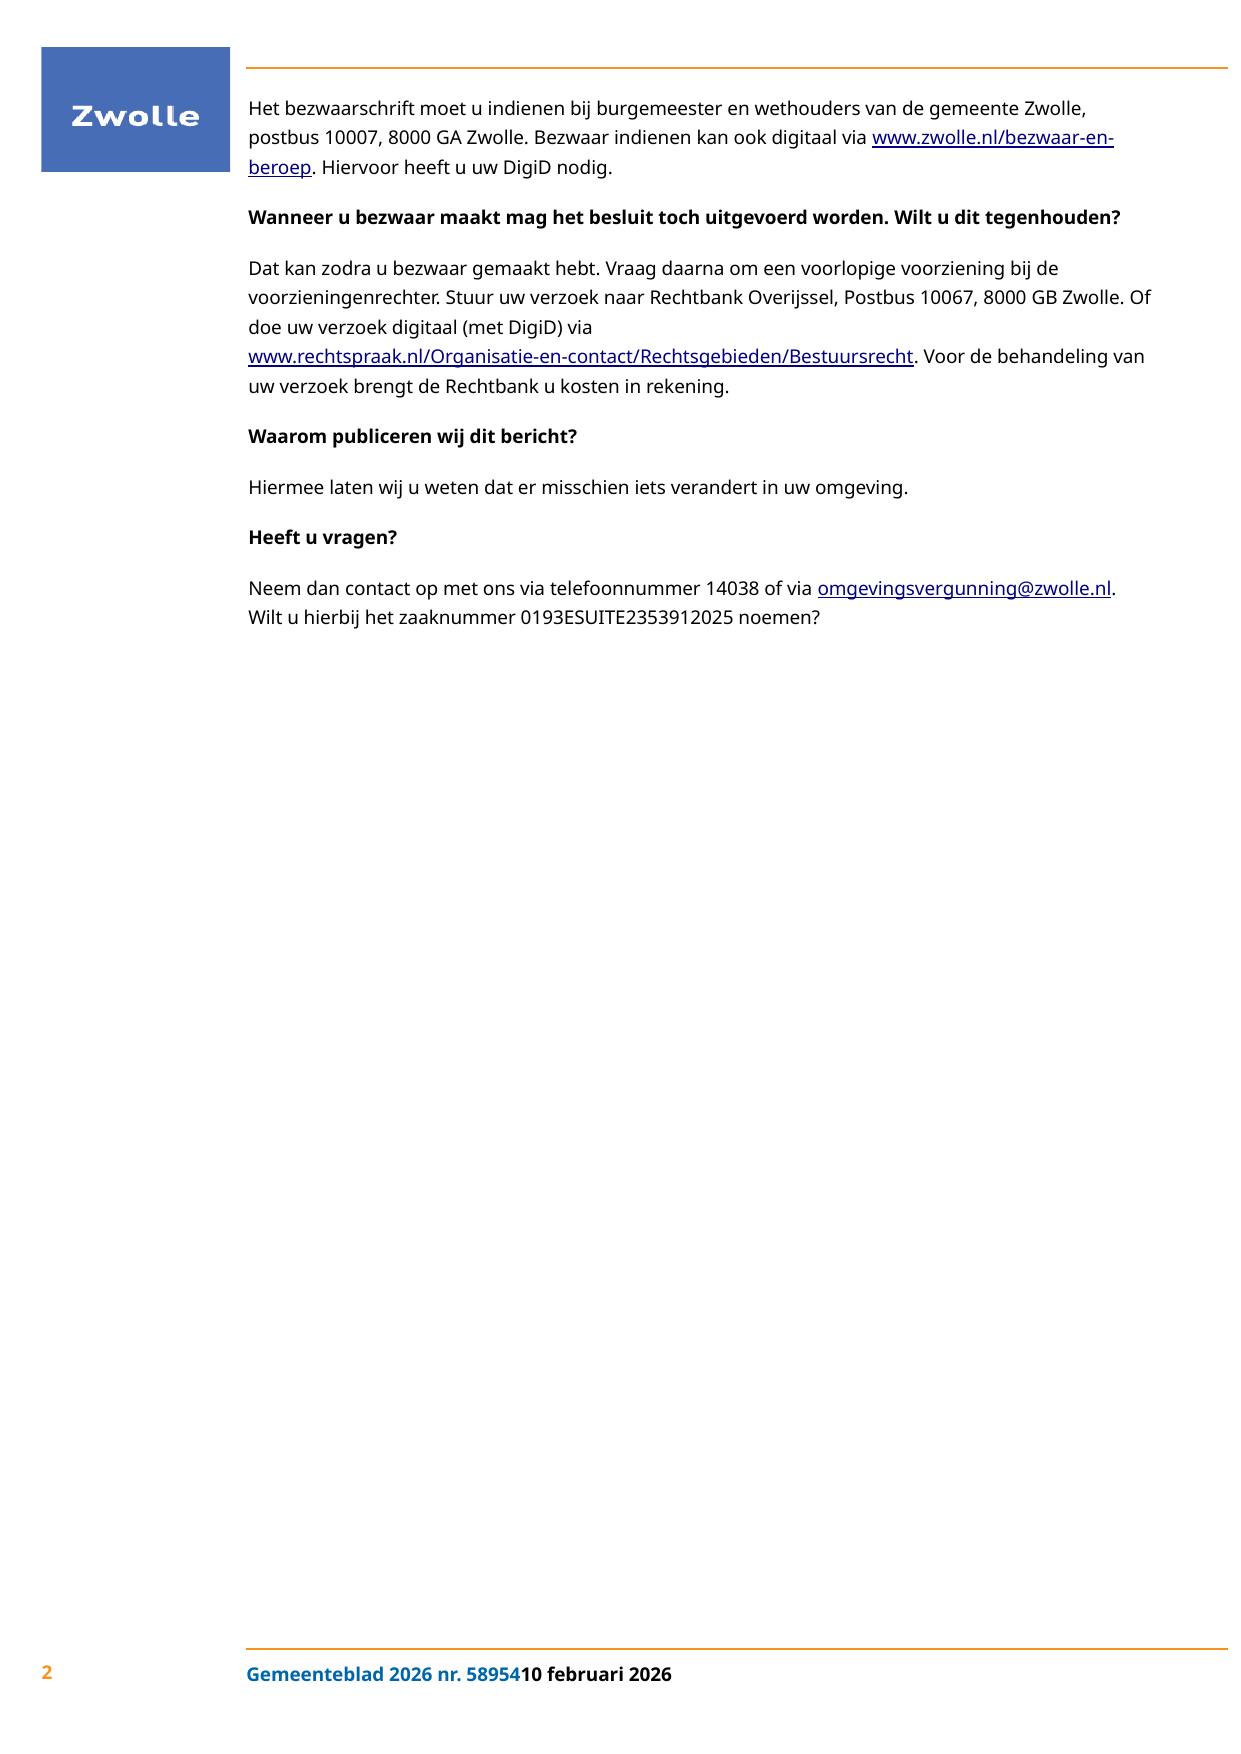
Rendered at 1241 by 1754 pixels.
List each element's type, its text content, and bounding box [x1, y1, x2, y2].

text Het bezwaarschrift moet u indienen bij burgemeester en wethouders van de gemeente Zwolle, postbus 10007, 8000 GA Zwolle. Bezwaar indienen kan ook digitaal via www.zwolle.nl/bezwaar-en-beroep. Hiervoor heeft u uw DigiD nodig. [248, 95, 1152, 180]
text Waarom publiceren wij dit bericht? [248, 423, 1152, 449]
picture [41, 47, 231, 172]
text Dat kan zodra u bezwaar gemaakt hebt. Vraag daarna om een voorlopige voorziening bij de voorzieningenrechter. Stuur uw verzoek naar Rechtbank Overijssel, Postbus 10067, 8000 GB Zwolle. Of doe uw verzoek digitaal (met DigiD) via www.rechtspraak.nl/Organisatie-en-contact/Rechtsgebieden/Bestuursrecht. Voor de behandeling van uw verzoek brengt de Rechtbank u kosten in rekening. [248, 255, 1152, 399]
text Hiermee laten wij u weten dat er misschien iets verandert in uw omgeving. [248, 474, 1152, 500]
text Wanneer u bezwaar maakt mag het besluit toch uitgevoerd worden. Wilt u dit tegenhouden? [248, 204, 1152, 230]
text Heeft u vragen? [248, 524, 1152, 550]
text Neem dan contact op met ons via telefoonnummer 14038 of via omgevingsvergunning@zwolle.nl. Wilt u hierbij het zaaknummer 0193ESUITE2353912025 noemen? [248, 575, 1152, 630]
